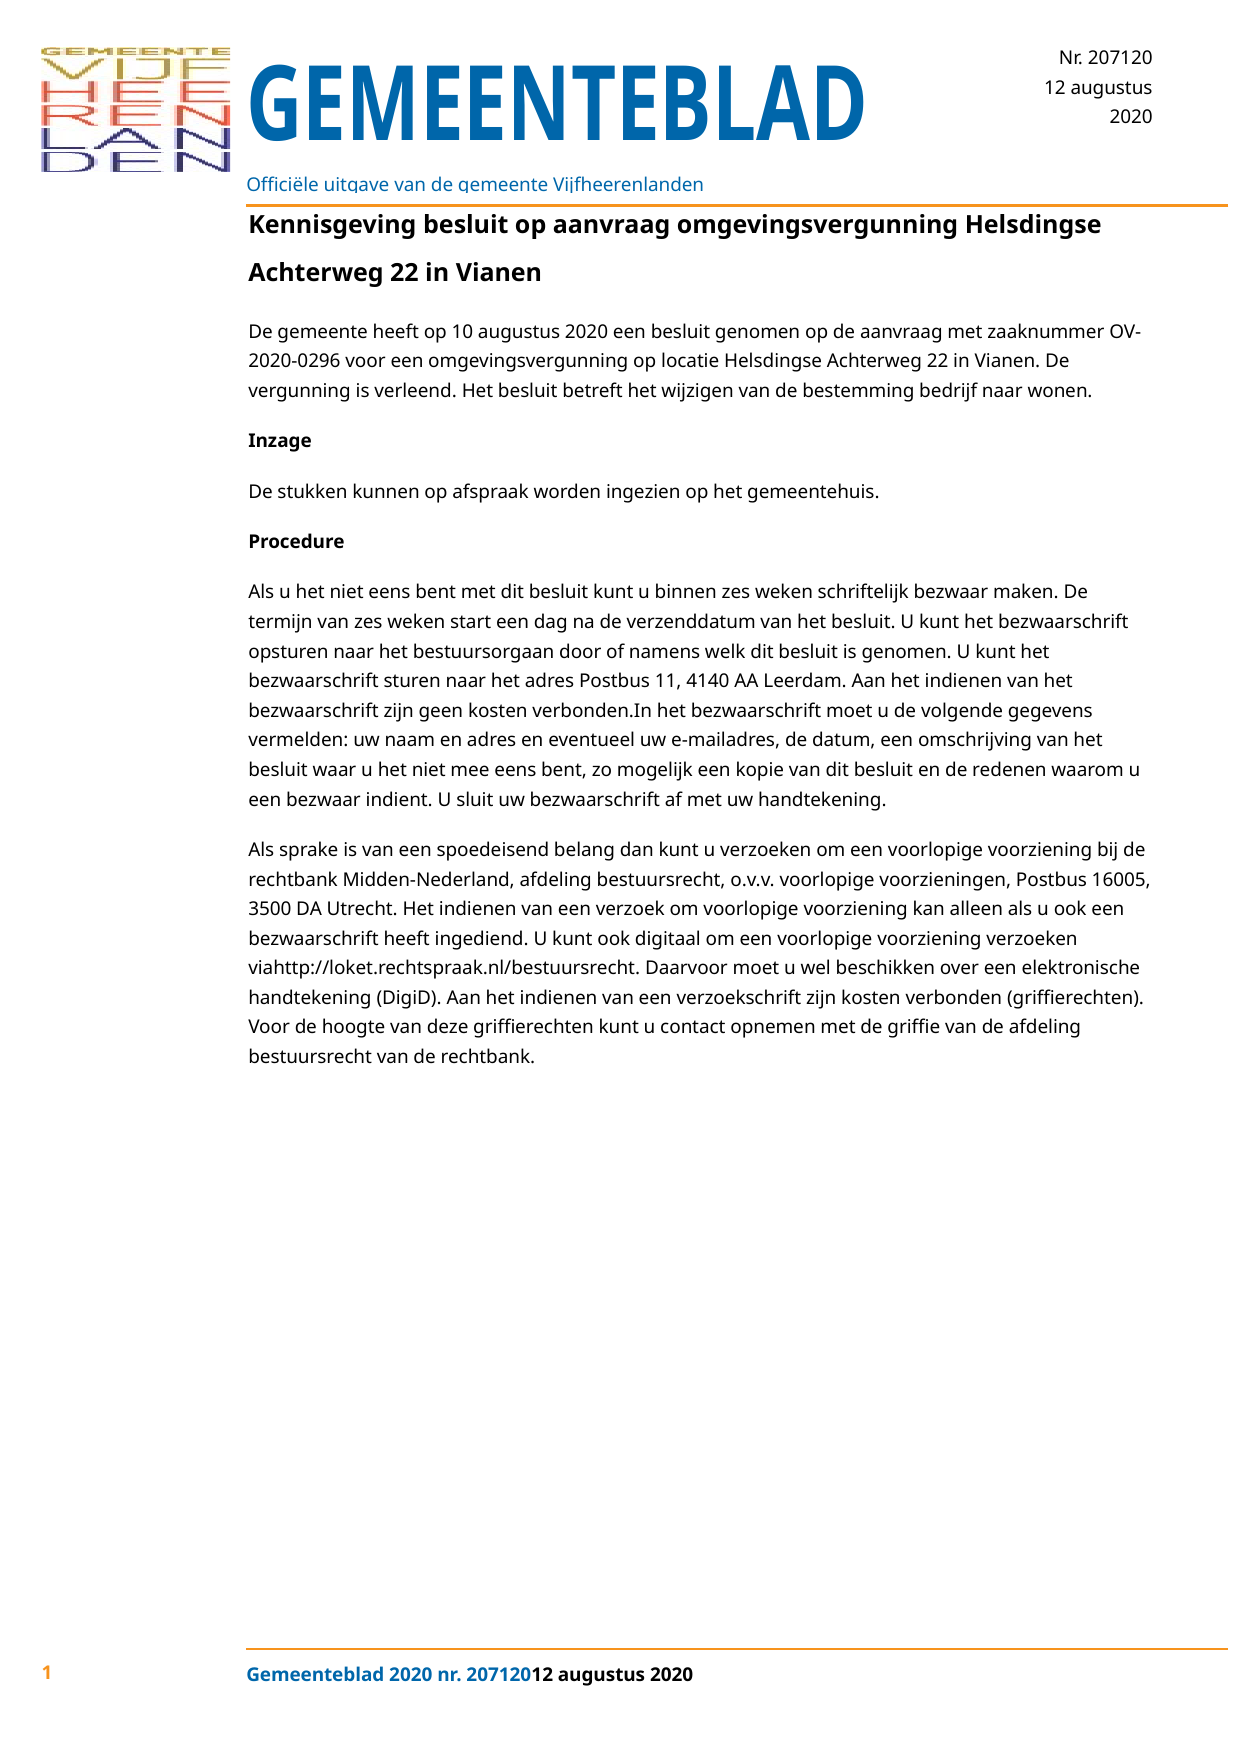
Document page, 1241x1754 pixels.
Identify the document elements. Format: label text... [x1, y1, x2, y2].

text Als sprake is van een spoedeisend belang dan kunt u verzoeken om een voorlopige voorziening bij de rechtbank Midden-Nederland, afdeling bestuursrecht, o.v.v. voorlopige voorzieningen, Postbus 16005, 3500 DA Utrecht. Het indienen van een verzoek om voorlopige voorziening kan alleen als u ook een bezwaarschrift heeft ingediend. U kunt ook digitaal om een voorlopige voorziening verzoeken viahttp://loket.rechtspraak.nl/bestuursrecht. Daarvoor moet u wel beschikken over een elektronische handtekening (DigiD). Aan het indienen van een verzoekschrift zijn kosten verbonden (griffierechten). Voor de hoogte van deze griffierechten kunt u contact opnemen met de griffie van de afdeling bestuursrecht van de rechtbank. [248, 836, 1152, 1069]
text Kennisgeving besluit op aanvraag omgevingsvergunning Helsdingse Achterweg 22 in Vianen [248, 207, 1152, 288]
text De stukken kunnen op afspraak worden ingezien op het gemeentehuis. [248, 478, 1152, 504]
text De gemeente heeft op 10 augustus 2020 een besluit genomen op de aanvraag met zaaknummer OV-2020-0296 voor een omgevingsvergunning op locatie Helsdingse Achterweg 22 in Vianen. De vergunning is verleend. Het besluit betreft het wijzigen van de bestemming bedrijf naar wonen. [248, 318, 1152, 403]
text Als u het niet eens bent met dit besluit kunt u binnen zes weken schriftelijk bezwaar maken. De termijn van zes weken start een dag na de verzenddatum van het besluit. U kunt het bezwaarschrift opsturen naar het bestuursorgaan door of namens welk dit besluit is genomen. U kunt het bezwaarschrift sturen naar het adres Postbus 11, 4140 AA Leerdam. Aan het indienen van het bezwaarschrift zijn geen kosten verbonden.In het bezwaarschrift moet u de volgende gegevens vermelden: uw naam en adres en eventueel uw e-mailadres, de datum, een omschrijving van het besluit waar u het niet mee eens bent, zo mogelijk een kopie van dit besluit en de redenen waarom u een bezwaar indient. U sluit uw bezwaarschrift af met uw handtekening. [248, 579, 1152, 812]
text Inzage [248, 427, 1152, 453]
text Procedure [248, 528, 1152, 554]
picture [41, 47, 231, 172]
